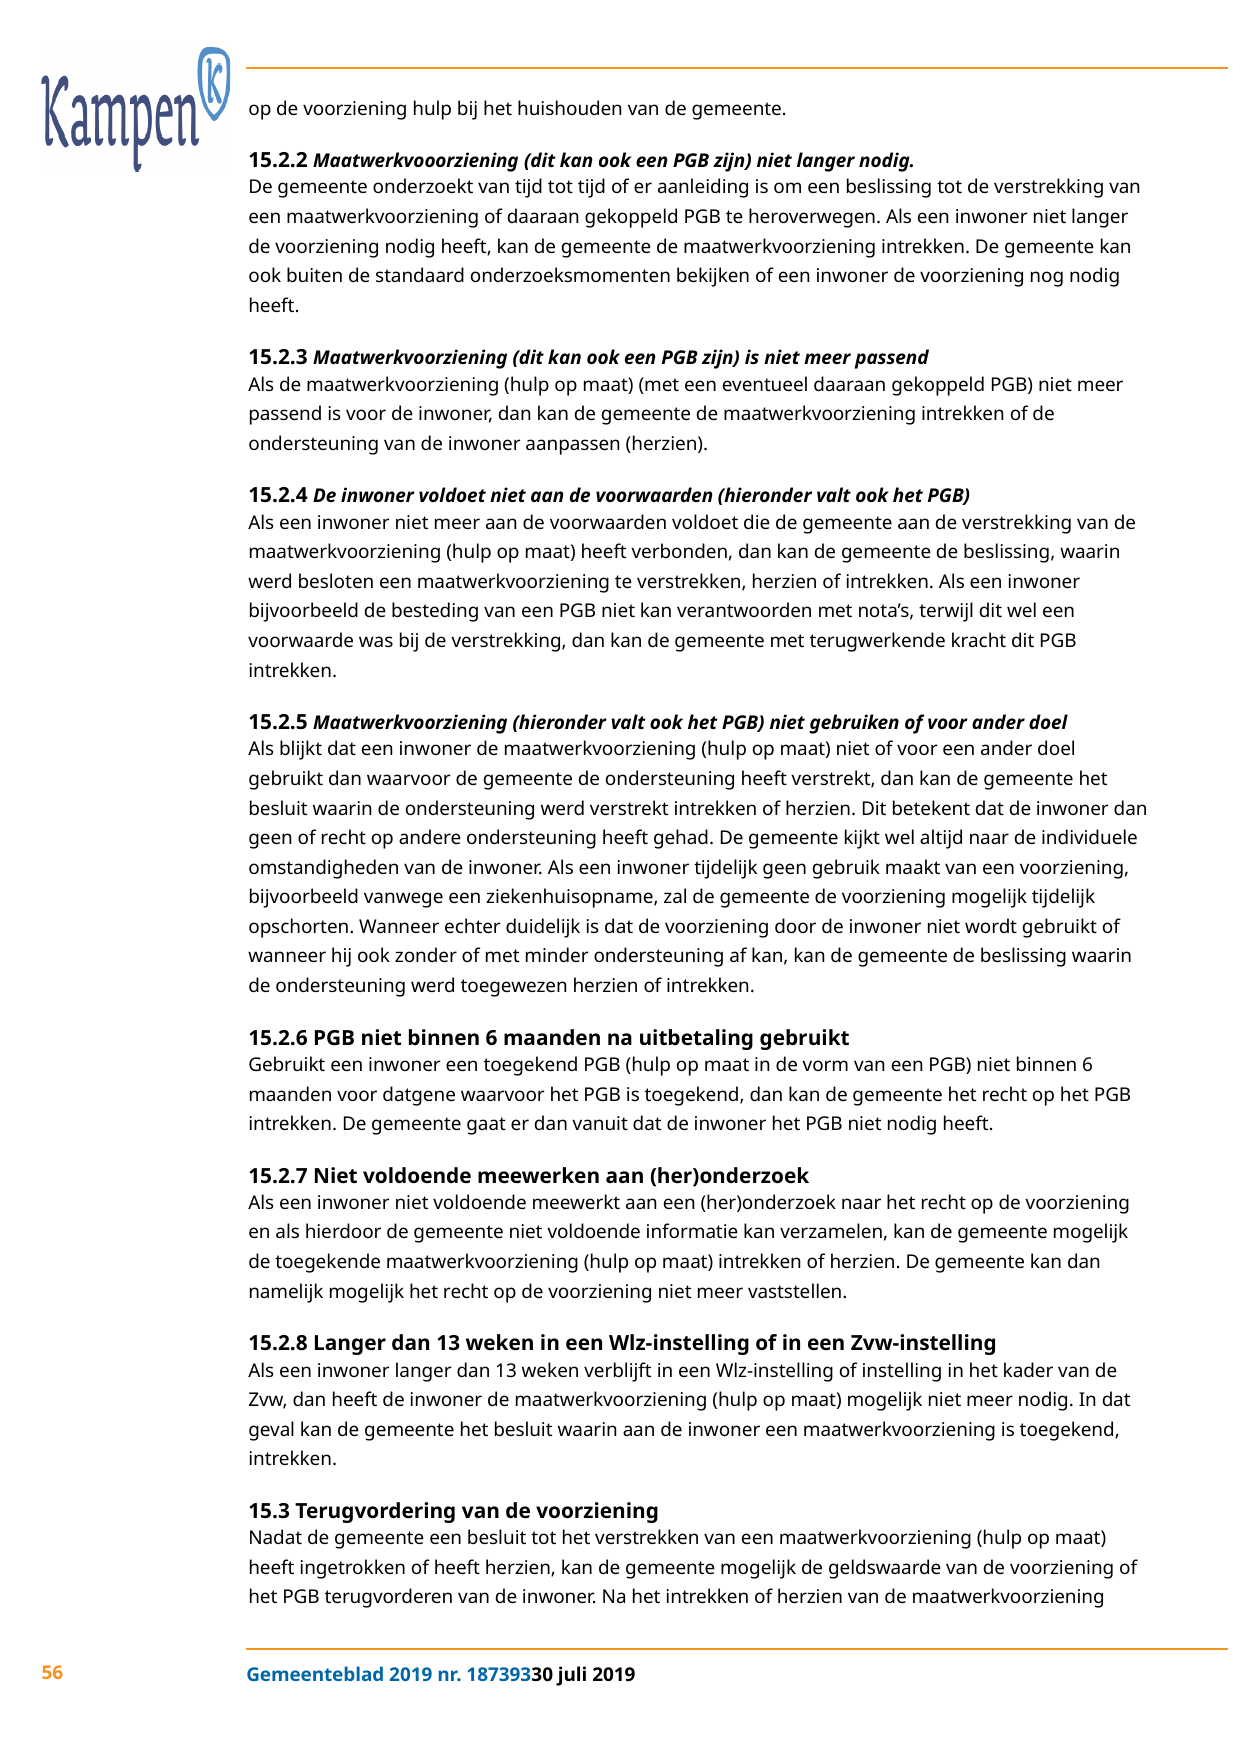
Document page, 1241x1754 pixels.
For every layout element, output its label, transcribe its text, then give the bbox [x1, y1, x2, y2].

text Als een inwoner niet meer aan de voorwaarden voldoet die de gemeente aan de verstrekking van de maatwerkvoorziening (hulp op maat) heeft verbonden, dan kan de gemeente de beslissing, waarin werd besloten een maatwerkvoorziening te verstrekken, herzien of intrekken. Als een inwoner bijvoorbeeld de besteding van een PGB niet kan verantwoorden met nota’s, terwijl dit wel een voorwaarde was bij de verstrekking, dan kan de gemeente met terugwerkende kracht dit PGB intrekken. [248, 509, 1152, 682]
text Nadat de gemeente een besluit tot het verstrekken van een maatwerkvoorziening (hulp op maat) heeft ingetrokken of heeft herzien, kan de gemeente mogelijk de geldswaarde van de voorziening of het PGB terugvorderen van de inwoner. Na het intrekken of herzien van de maatwerkvoorziening [248, 1524, 1152, 1609]
text 15.3 Terugvordering van de voorziening [248, 1496, 1152, 1524]
text Als de maatwerkvoorziening (hulp op maat) (met een eventueel daaraan gekoppeld PGB) niet meer passend is voor de inwoner, dan kan de gemeente de maatwerkvoorziening intrekken of de ondersteuning van de inwoner aanpassen (herzien). [248, 371, 1152, 456]
text 15.2.7 Niet voldoende meewerken aan (her)onderzoek [248, 1161, 1152, 1189]
text Als blijkt dat een inwoner de maatwerkvoorziening (hulp op maat) niet of voor een ander doel gebruikt dan waarvoor de gemeente de ondersteuning heeft verstrekt, dan kan de gemeente het besluit waarin de ondersteuning werd verstrekt intrekken of herzien. Dit betekent dat de inwoner dan geen of recht op andere ondersteuning heeft gehad. De gemeente kijkt wel altijd naar de individuele omstandigheden van de inwoner. Als een inwoner tijdelijk geen gebruik maakt van een voorziening, bijvoorbeeld vanwege een ziekenhuisopname, zal de gemeente de voorziening mogelijk tijdelijk opschorten. Wanneer echter duidelijk is dat de voorziening door de inwoner niet wordt gebruikt of wanneer hij ook zonder of met minder ondersteuning af kan, kan de gemeente de beslissing waarin de ondersteuning werd toegewezen herzien of intrekken. [248, 736, 1152, 998]
text 15.2.2 Maatwerkvooorziening (dit kan ook een PGB zijn) niet langer nodig. [248, 145, 1152, 174]
text Als een inwoner langer dan 13 weken verblijft in een Wlz-instelling of instelling in het kader van de Zvw, dan heeft de inwoner de maatwerkvoorziening (hulp op maat) mogelijk niet meer nodig. In dat geval kan de gemeente het besluit waarin aan de inwoner een maatwerkvoorziening is toegekend, intrekken. [248, 1357, 1152, 1471]
text De gemeente onderzoekt van tijd tot tijd of er aanleiding is om een beslissing tot de verstrekking van een maatwerkvoorziening of daaraan gekoppeld PGB te heroverwegen. Als een inwoner niet langer de voorziening nodig heeft, kan de gemeente de maatwerkvoorziening intrekken. De gemeente kan ook buiten de standaard onderzoeksmomenten bekijken of een inwoner de voorziening nog nodig heeft. [248, 174, 1152, 318]
text 15.2.5 Maatwerkvoorziening (hieronder valt ook het PGB) niet gebruiken of voor ander doel [248, 707, 1152, 736]
text 15.2.8 Langer dan 13 weken in een Wlz-instelling of in een Zvw-instelling [248, 1328, 1152, 1357]
text Als een inwoner niet voldoende meewerkt aan een (her)onderzoek naar het recht op de voorziening en als hierdoor de gemeente niet voldoende informatie kan verzamelen, kan de gemeente mogelijk de toegekende maatwerkvoorziening (hulp op maat) intrekken of herzien. De gemeente kan dan namelijk mogelijk het recht op de voorziening niet meer vaststellen. [248, 1189, 1152, 1304]
text 15.2.6 PGB niet binnen 6 maanden na uitbetaling gebruikt [248, 1023, 1152, 1051]
text 15.2.3 Maatwerkvoorziening (dit kan ook een PGB zijn) is niet meer passend [248, 342, 1152, 371]
text Gebruikt een inwoner een toegekend PGB (hulp op maat in de vorm van een PGB) niet binnen 6 maanden voor datgene waarvoor het PGB is toegekend, dan kan de gemeente het recht op het PGB intrekken. De gemeente gaat er dan vanuit dat de inwoner het PGB niet nodig heeft. [248, 1051, 1152, 1136]
text op de voorziening hulp bij het huishouden van de gemeente. [248, 95, 1152, 121]
picture [41, 47, 231, 172]
text 15.2.4 De inwoner voldoet niet aan de voorwaarden (hieronder valt ook het PGB) [248, 480, 1152, 509]
